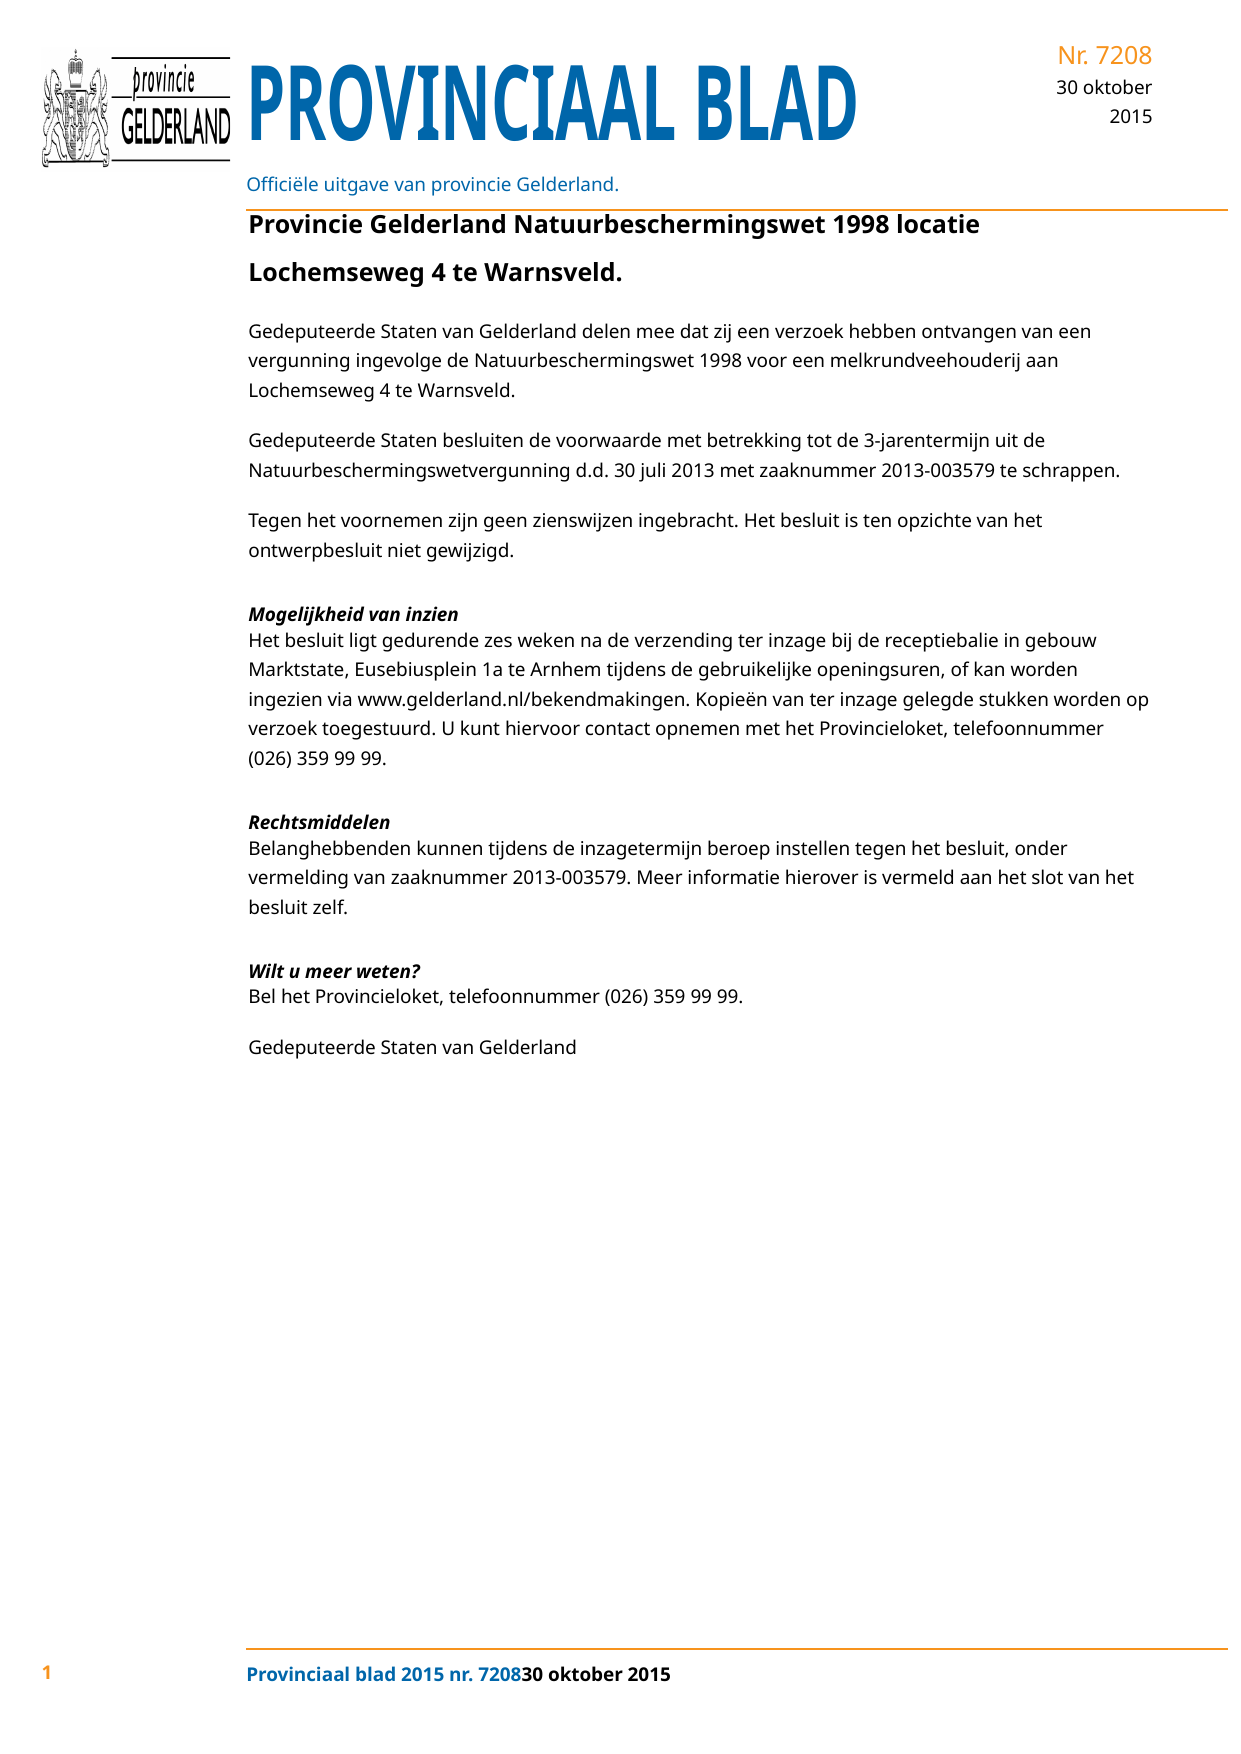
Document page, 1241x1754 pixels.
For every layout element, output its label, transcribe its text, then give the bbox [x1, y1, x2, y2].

text Het besluit ligt gedurende zes weken na de verzending ter inzage bij de receptiebalie in gebouw Marktstate, Eusebiusplein 1a te Arnhem tijdens de gebruikelijke openingsuren, of kan worden ingezien via www.gelderland.nl/bekendmakingen. Kopieën van ter inzage gelegde stukken worden op verzoek toegestuurd. U kunt hiervoor contact opnemen met het Provincieloket, telefoonnummer (026) 359 99 99. [248, 627, 1152, 771]
text Gedeputeerde Staten van Gelderland delen mee dat zij een verzoek hebben ontvangen van een vergunning ingevolge de Natuurbeschermingswet 1998 voor een melkrundveehouderij aan Lochemseweg 4 te Warnsveld. [248, 318, 1152, 403]
text Tegen het voornemen zijn geen zienswijzen ingebracht. Het besluit is ten opzichte van het ontwerpbesluit niet gewijzigd. [248, 507, 1152, 563]
text Gedeputeerde Staten besluiten de voorwaarde met betrekking tot de 3-jarentermijn uit de Natuurbeschermingswetvergunning d.d. 30 juli 2013 met zaaknummer 2013-003579 te schrappen. [248, 427, 1152, 483]
text Gedeputeerde Staten van Gelderland [248, 1034, 1152, 1060]
text Provincie Gelderland Natuurbeschermingswet 1998 locatie Lochemseweg 4 te Warnsveld. [248, 211, 1152, 288]
text Wilt u meer weten? [248, 958, 1152, 984]
text Mogelijkheid van inzien [248, 601, 1152, 627]
text Bel het Provincieloket, telefoonnummer (026) 359 99 99. [248, 984, 1152, 1009]
picture [41, 47, 231, 172]
text Belanghebbenden kunnen tijdens de inzagetermijn beroep instellen tegen het besluit, onder vermelding van zaaknummer 2013-003579. Meer informatie hierover is vermeld aan het slot van het besluit zelf. [248, 835, 1152, 920]
text Rechtsmiddelen [248, 809, 1152, 835]
